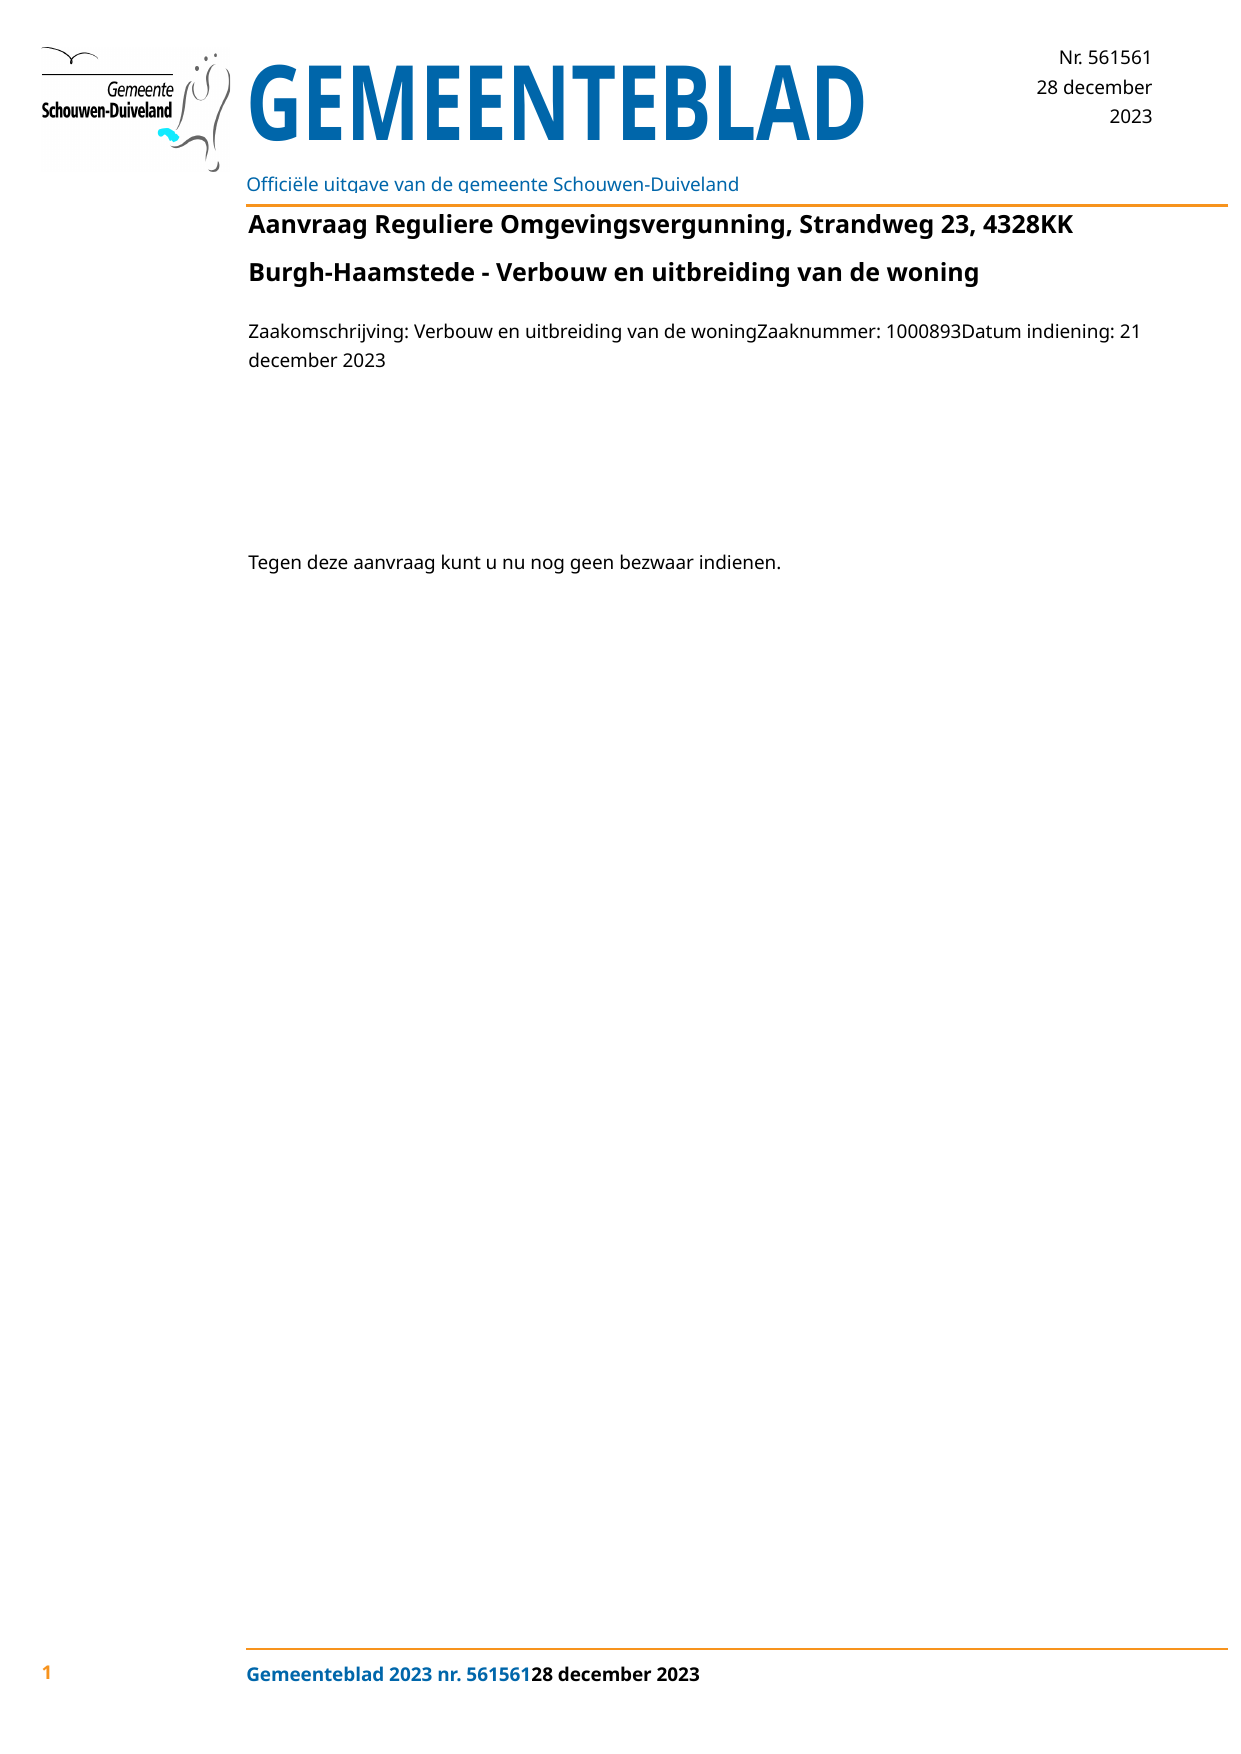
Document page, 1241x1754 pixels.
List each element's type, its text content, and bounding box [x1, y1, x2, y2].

text Aanvraag Reguliere Omgevingsvergunning, Strandweg 23, 4328KK Burgh-Haamstede - Verbouw en uitbreiding van de woning [248, 207, 1152, 288]
picture [41, 47, 231, 172]
text Tegen deze aanvraag kunt u nu nog geen bezwaar indienen. [248, 549, 1152, 575]
text Zaakomschrijving: Verbouw en uitbreiding van de woningZaaknummer: 1000893Datum indiening: 21 december 2023 [248, 318, 1152, 373]
